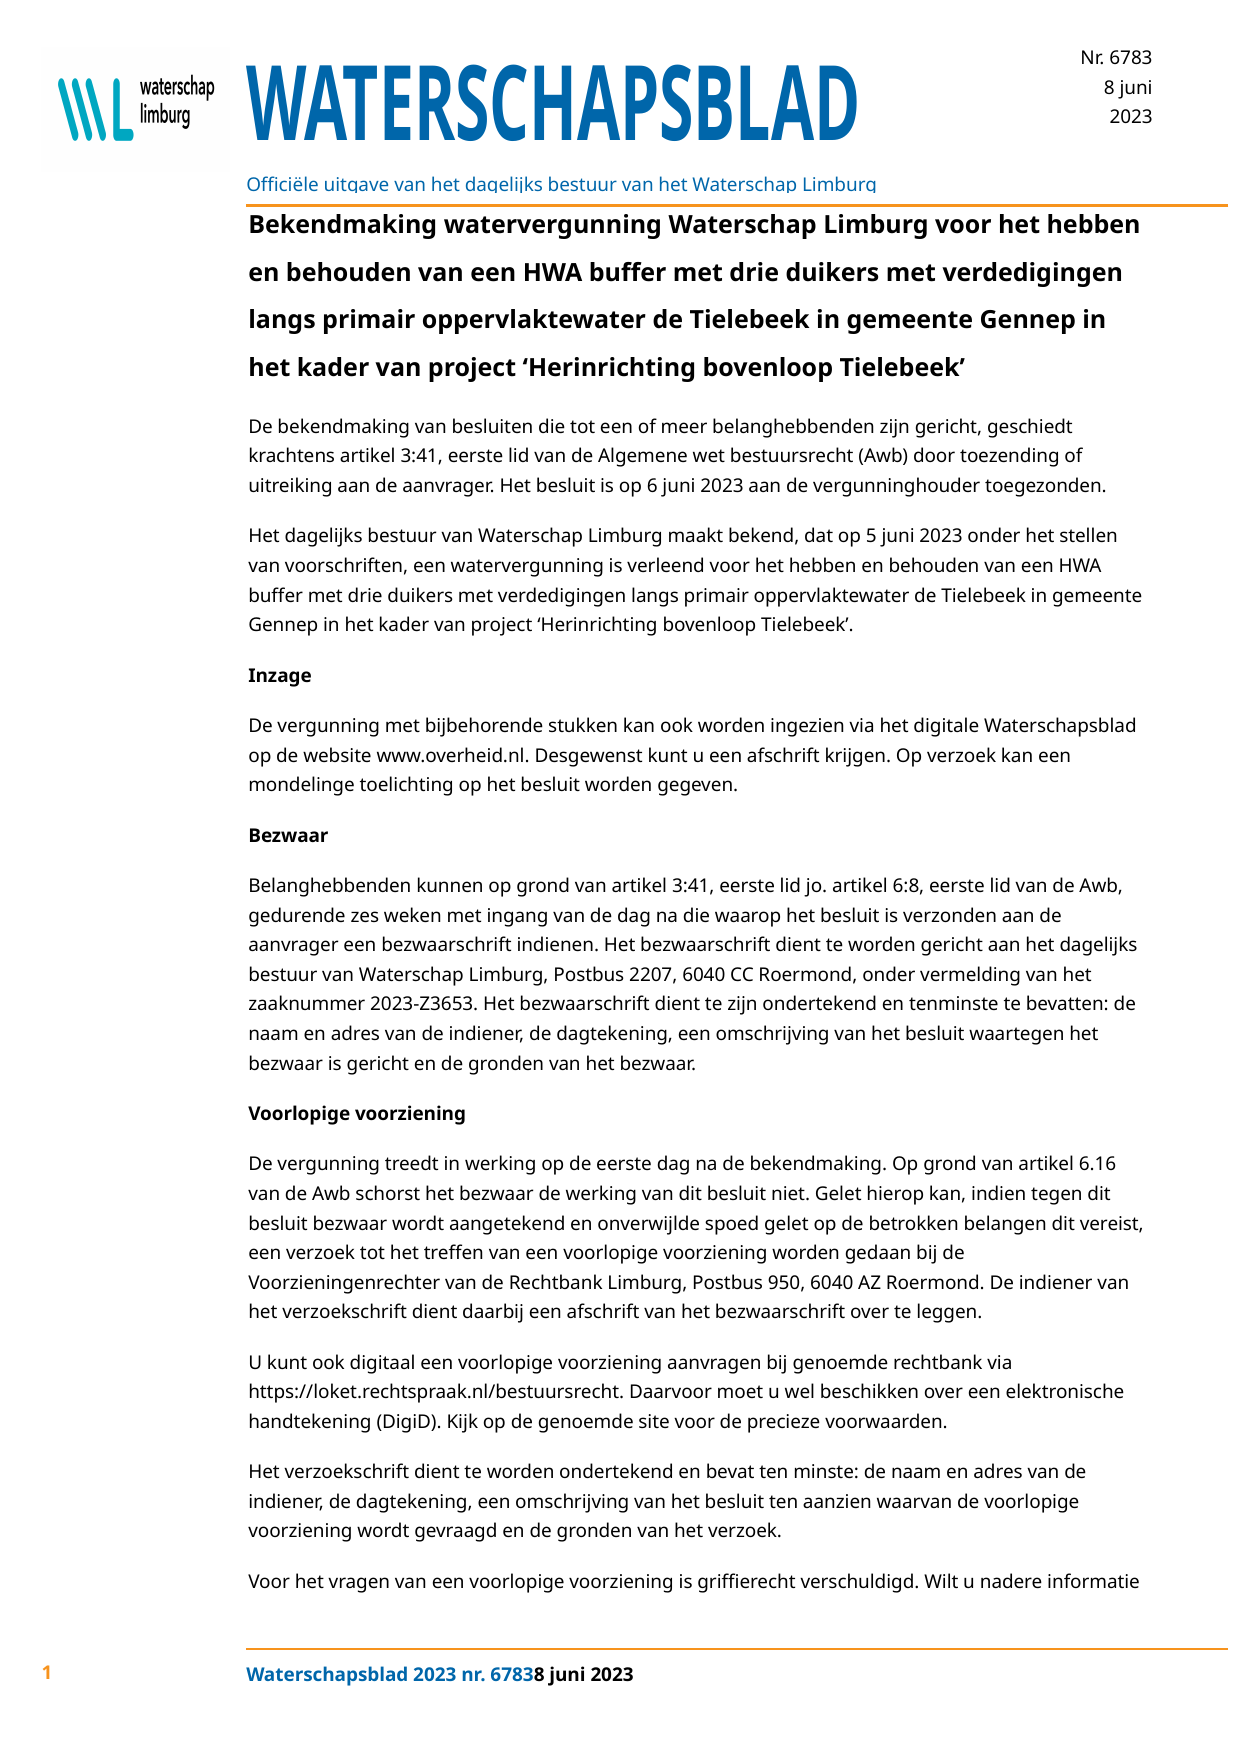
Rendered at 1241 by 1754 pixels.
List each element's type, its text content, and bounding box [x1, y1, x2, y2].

text Het dagelijks bestuur van Waterschap Limburg maakt bekend, dat op 5 juni 2023 onder het stellen van voorschriften, een watervergunning is verleend voor het hebben en behouden van een HWA buffer met drie duikers met verdedigingen langs primair oppervlaktewater de Tielebeek in gemeente Gennep in het kader van project ‘Herinrichting bovenloop Tielebeek’. [248, 523, 1152, 637]
picture [41, 47, 231, 172]
text Bezwaar [248, 822, 1152, 848]
text De vergunning met bijbehorende stukken kan ook worden ingezien via het digitale Waterschapsblad op de website www.overheid.nl. Desgewenst kunt u een afschrift krijgen. Op verzoek kan een mondelinge toelichting op het besluit worden gegeven. [248, 712, 1152, 797]
text Voorlopige voorziening [248, 1100, 1152, 1126]
text U kunt ook digitaal een voorlopige voorziening aanvragen bij genoemde rechtbank via https://loket.rechtspraak.nl/bestuursrecht. Daarvoor moet u wel beschikken over een elektronische handtekening (DigiD). Kijk op de genoemde site voor de precieze voorwaarden. [248, 1349, 1152, 1434]
text Voor het vragen van een voorlopige voorziening is griffierecht verschuldigd. Wilt u nadere informatie [248, 1568, 1152, 1594]
text Bekendmaking watervergunning Waterschap Limburg voor het hebben en behouden van een HWA buffer met drie duikers met verdedigingen langs primair oppervlaktewater de Tielebeek in gemeente Gennep in het kader van project ‘Herinrichting bovenloop Tielebeek’ [248, 207, 1152, 384]
text De vergunning treedt in werking op de eerste dag na de bekendmaking. Op grond van artikel 6.16 van de Awb schorst het bezwaar de werking van dit besluit niet. Gelet hierop kan, indien tegen dit besluit bezwaar wordt aangetekend en onverwijlde spoed gelet op de betrokken belangen dit vereist, een verzoek tot het treffen van een voorlopige voorziening worden gedaan bij de Voorzieningenrechter van de Rechtbank Limburg, Postbus 950, 6040 AZ Roermond. De indiener van het verzoekschrift dient daarbij een afschrift van het bezwaarschrift over te leggen. [248, 1151, 1152, 1324]
text Inzage [248, 662, 1152, 688]
text De bekendmaking van besluiten die tot een of meer belanghebbenden zijn gericht, geschiedt krachtens artikel 3:41, eerste lid van de Algemene wet bestuursrecht (Awb) door toezending of uitreiking aan de aanvrager. Het besluit is op 6 juni 2023 aan de vergunninghouder toegezonden. [248, 413, 1152, 498]
text Het verzoekschrift dient te worden ondertekend en bevat ten minste: de naam en adres van de indiener, de dagtekening, een omschrijving van het besluit ten aanzien waarvan de voorlopige voorziening wordt gevraagd en de gronden van het verzoek. [248, 1458, 1152, 1543]
text Belanghebbenden kunnen op grond van artikel 3:41, eerste lid jo. artikel 6:8, eerste lid van de Awb, gedurende zes weken met ingang van de dag na die waarop het besluit is verzonden aan de aanvrager een bezwaarschrift indienen. Het bezwaarschrift dient te worden gericht aan het dagelijks bestuur van Waterschap Limburg, Postbus 2207, 6040 CC Roermond, onder vermelding van het zaaknummer 2023-Z3653. Het bezwaarschrift dient te zijn ondertekend en tenminste te bevatten: de naam en adres van de indiener, de dagtekening, een omschrijving van het besluit waartegen het bezwaar is gericht en de gronden van het bezwaar. [248, 872, 1152, 1076]
